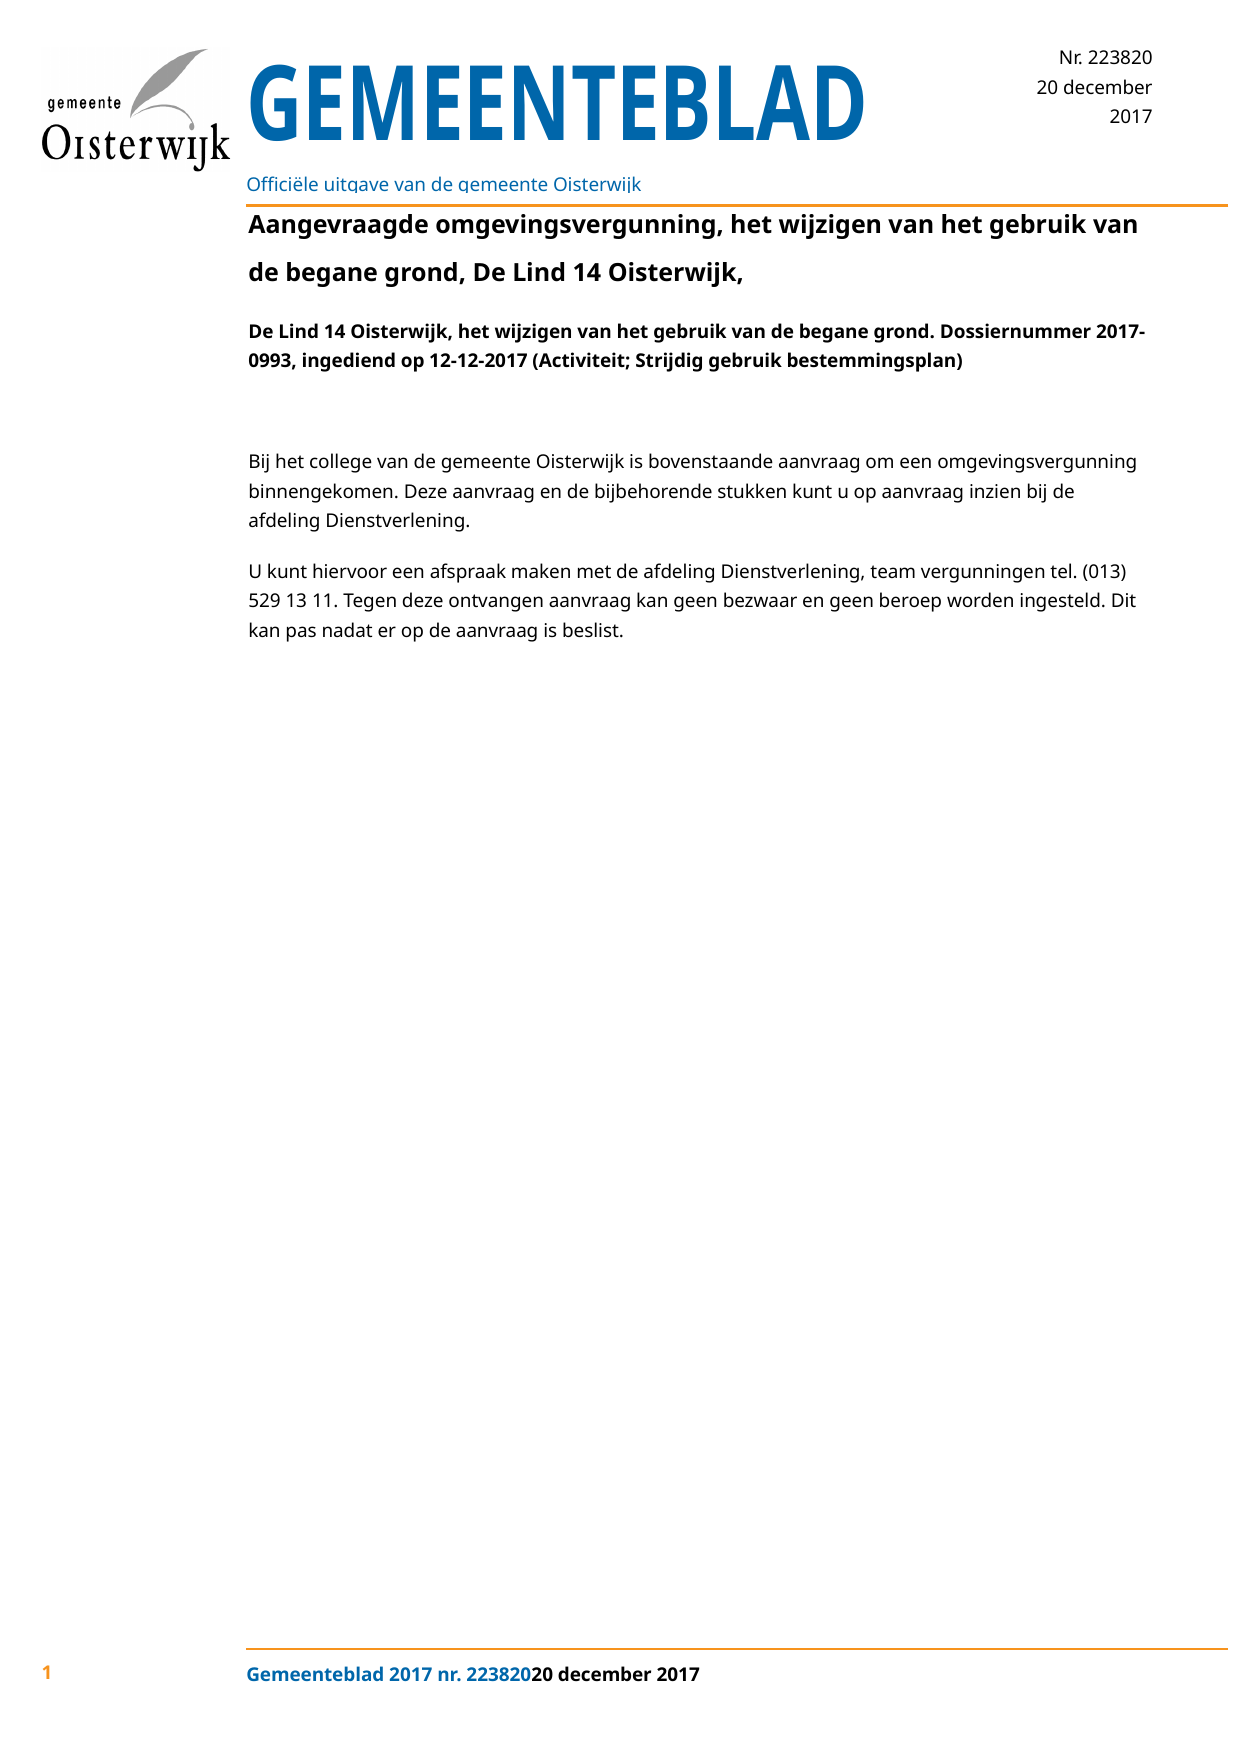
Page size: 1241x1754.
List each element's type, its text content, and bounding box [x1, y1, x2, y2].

text Aangevraagde omgevingsvergunning, het wijzigen van het gebruik van de begane grond, De Lind 14 Oisterwijk, [248, 207, 1152, 288]
picture [41, 47, 231, 172]
text De Lind 14 Oisterwijk, het wijzigen van het gebruik van de begane grond. Dossiernummer 2017-0993, ingediend op 12-12-2017 (Activiteit; Strijdig gebruik bestemmingsplan) [248, 318, 1152, 373]
text U kunt hiervoor een afspraak maken met de afdeling Dienstverlening, team vergunningen tel. (013) 529 13 11. Tegen deze ontvangen aanvraag kan geen bezwaar en geen beroep worden ingesteld. Dit kan pas nadat er op de aanvraag is beslist. [248, 558, 1152, 643]
text Bij het college van de gemeente Oisterwijk is bovenstaande aanvraag om een omgevingsvergunning binnengekomen. Deze aanvraag en de bijbehorende stukken kunt u op aanvraag inzien bij de afdeling Dienstverlening. [248, 448, 1152, 533]
